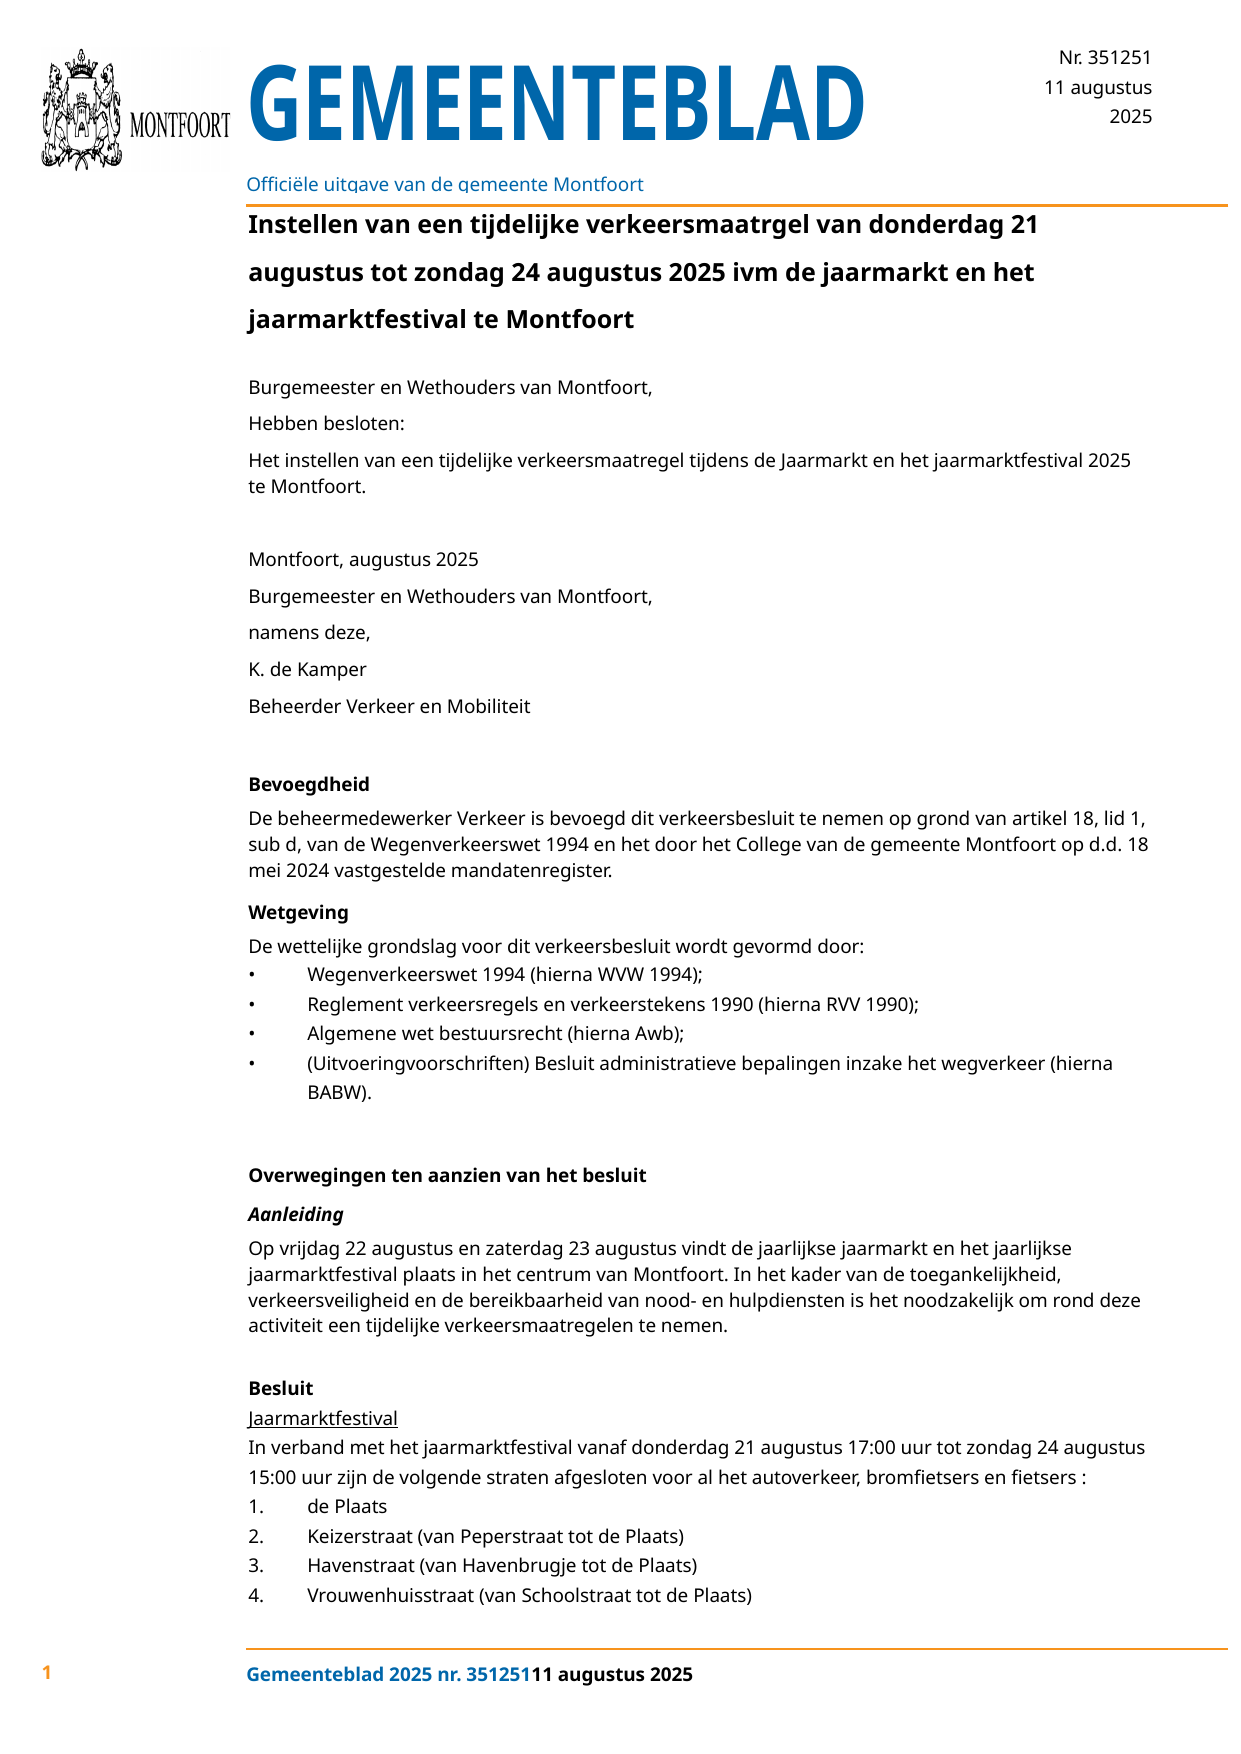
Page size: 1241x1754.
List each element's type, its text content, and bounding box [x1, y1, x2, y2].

text Beheerder Verkeer en Mobiliteit [248, 693, 1152, 719]
list de Plaats [248, 1493, 1152, 1519]
text De wettelijke grondslag voor dit verkeersbesluit wordt gevormd door: [248, 933, 1152, 959]
text Wetgeving [248, 899, 1152, 924]
text Op vrijdag 22 augustus en zaterdag 23 augustus vindt de jaarlijkse jaarmarkt en het jaarlijkse jaarmarktfestival plaats in het centrum van Montfoort. In het kader van de toegankelijkheid, verkeersveiligheid en de bereikbaarheid van nood- en hulpdiensten is het noodzakelijk om rond deze activiteit een tijdelijke verkeersmaatregelen te nemen. [248, 1235, 1152, 1338]
text Besluit [248, 1375, 1152, 1401]
text Montfoort, augustus 2025 [248, 546, 1152, 572]
list Havenstraat (van Havenbrugje tot de Plaats) [248, 1553, 1152, 1578]
picture [41, 47, 231, 172]
text Instellen van een tijdelijke verkeersmaatrgel van donderdag 21 augustus tot zondag 24 augustus 2025 ivm de jaarmarkt en het jaarmarktfestival te Montfoort [248, 207, 1152, 336]
text Burgemeester en Wethouders van Montfoort, [248, 374, 1152, 399]
text K. de Kamper [248, 656, 1152, 682]
text In verband met het jaarmarktfestival vanaf donderdag 21 augustus 17:00 uur tot zondag 24 augustus 15:00 uur zijn de volgende straten afgesloten voor al het autoverkeer, bromfietsers en fietsers : [248, 1434, 1152, 1490]
list (Uitvoeringvoorschriften) Besluit administratieve bepalingen inzake het wegverkeer (hierna BABW). [248, 1050, 1152, 1105]
list Keizerstraat (van Peperstraat tot de Plaats) [248, 1523, 1152, 1549]
text Aanleiding [248, 1201, 1152, 1227]
text Het instellen van een tijdelijke verkeersmaatregel tijdens de Jaarmarkt en het jaarmarktfestival 2025 te Montfoort. [248, 447, 1152, 499]
text namens deze, [248, 619, 1152, 645]
text Burgemeester en Wethouders van Montfoort, [248, 583, 1152, 609]
list Wegenverkeerswet 1994 (hierna WVW 1994); [248, 961, 1152, 987]
text Bevoegdheid [248, 771, 1152, 797]
text Jaarmarktfestival [248, 1405, 1152, 1431]
list Vrouwenhuisstraat (van Schoolstraat tot de Plaats) [248, 1582, 1152, 1608]
text Overwegingen ten aanzien van het besluit [248, 1162, 1152, 1188]
list Algemene wet bestuursrecht (hierna Awb); [248, 1020, 1152, 1046]
text De beheermedewerker Verkeer is bevoegd dit verkeersbesluit te nemen op grond van artikel 18, lid 1, sub d, van de Wegenverkeerswet 1994 en het door het College van de gemeente Montfoort op d.d. 18 mei 2024 vastgestelde mandatenregister. [248, 806, 1152, 883]
text Hebben besloten: [248, 411, 1152, 436]
list Reglement verkeersregels en verkeerstekens 1990 (hierna RVV 1990); [248, 991, 1152, 1017]
